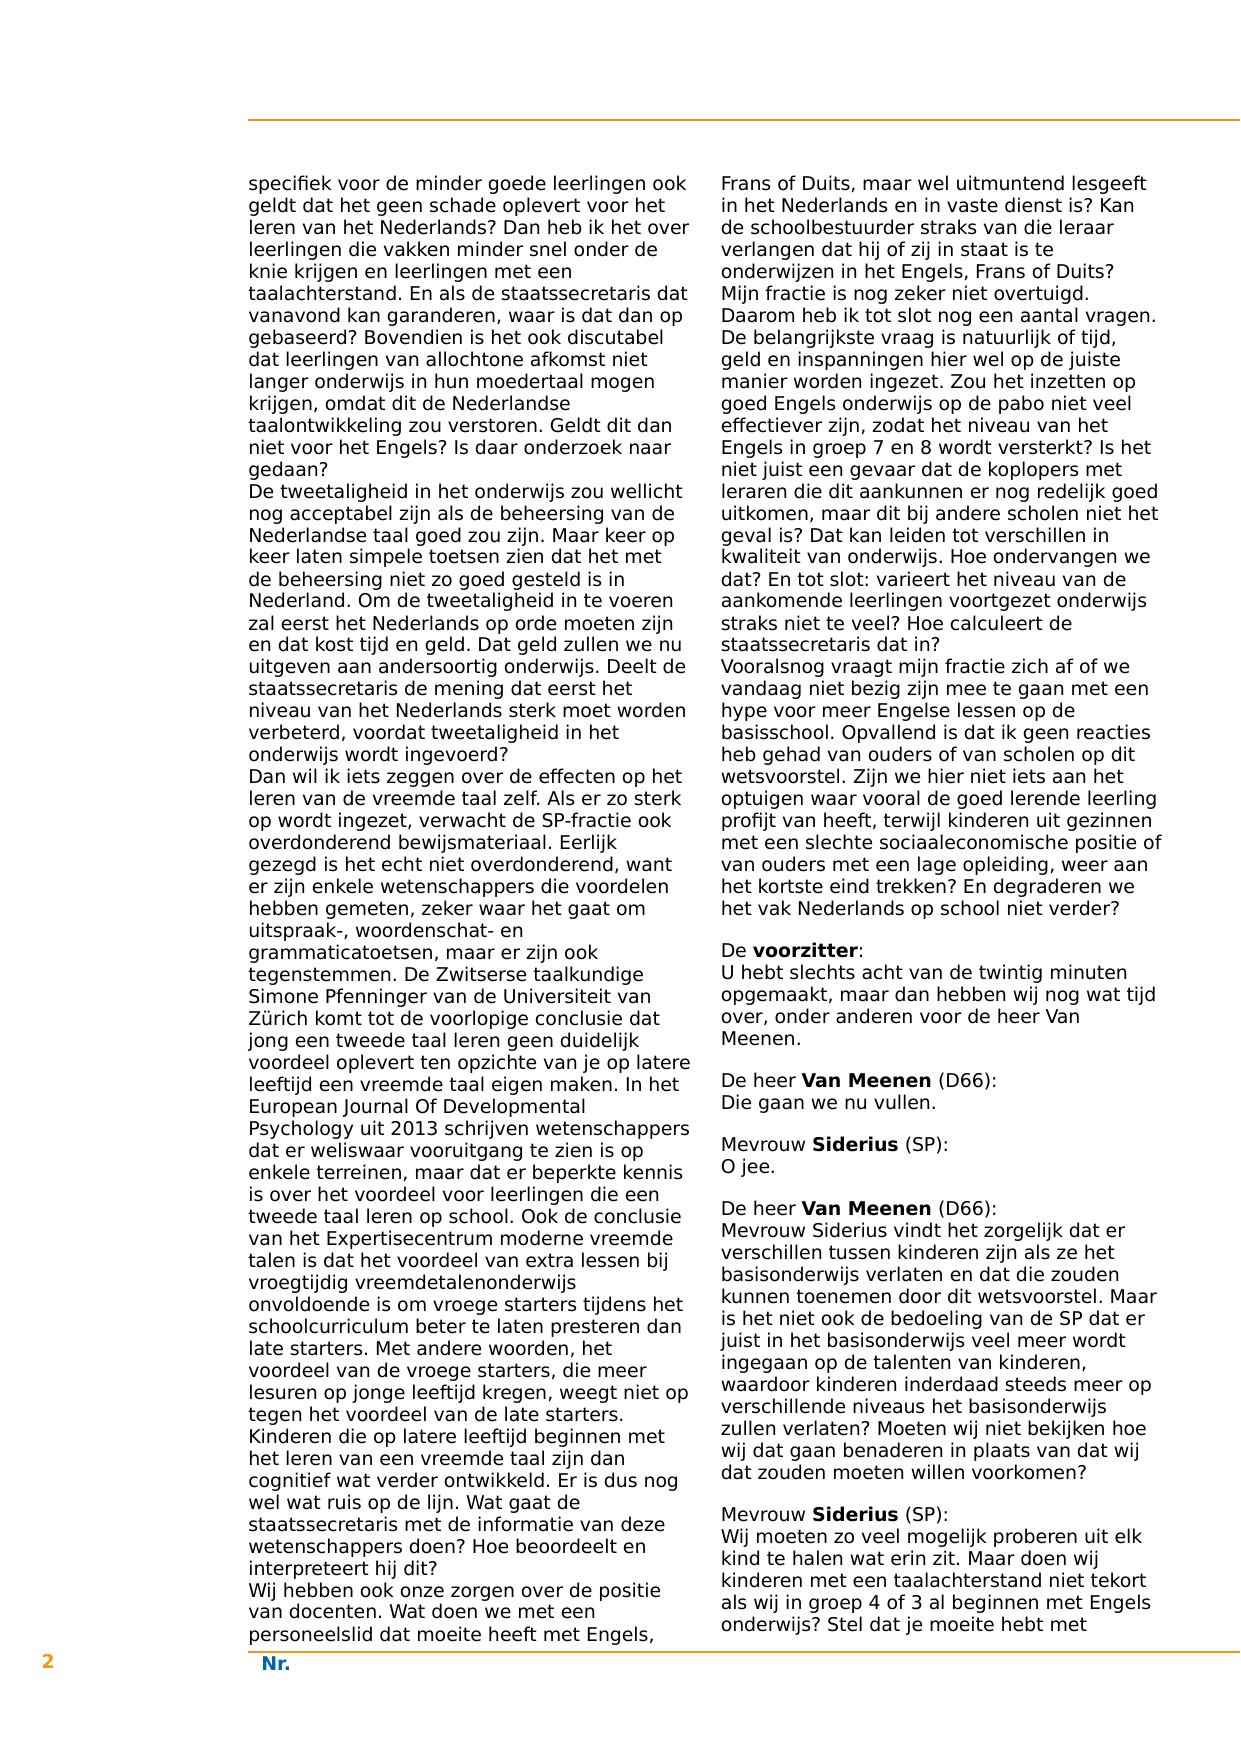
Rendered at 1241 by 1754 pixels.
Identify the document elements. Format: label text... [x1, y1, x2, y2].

text Mevrouw Siderius (SP): [721, 1134, 1163, 1156]
text De heer Van Meenen (D66): [721, 1198, 1163, 1220]
text O jee. [721, 1156, 1163, 1178]
text De voorzitter: [721, 940, 1163, 962]
text Mevrouw Siderius (SP): [721, 1504, 1163, 1526]
text Mevrouw Siderius vindt het zorgelijk dat er verschillen tussen kinderen zijn als ze het basisonderwijs verlaten en dat die zouden kunnen toenemen door dit wetsvoorstel. Maar is het niet ook de bedoeling van de SP dat er juist in het basisonderwijs veel meer wordt ingegaan op de talenten van kinderen, waardoor kinderen inderdaad steeds meer op verschillende niveaus het basisonderwijs zullen verlaten? Moeten wij niet bekijken hoe wij dat gaan benaderen in plaats van dat wij dat zouden moeten willen voorkomen? [721, 1220, 1163, 1484]
text Wij moeten zo veel mogelijk proberen uit elk kind te halen wat erin zit. Maar doen wij kinderen met een taalachterstand niet tekort als wij in groep 4 of 3 al beginnen met Engels onderwijs? Stel dat je moeite hebt met [721, 1526, 1163, 1636]
text Frans of Duits, maar wel uitmuntend lesgeeft in het Nederlands en in vaste dienst is? Kan de schoolbestuurder straks van die leraar verlangen dat hij of zij in staat is te onderwijzen in het Engels, Frans of Duits? [721, 173, 1163, 283]
text Vooralsnog vraagt mijn fractie zich af of we vandaag niet bezig zijn mee te gaan met een hype voor meer Engelse lessen op de basisschool. Opvallend is dat ik geen reacties heb gehad van ouders of van scholen op dit wetsvoorstel. Zijn we hier niet iets aan het optuigen waar vooral de goed lerende leerling profijt van heeft, terwijl kinderen uit gezinnen met een slechte sociaaleconomische positie of van ouders met een lage opleiding, weer aan het kortste eind trekken? En degraderen we het vak Nederlands op school niet verder? [721, 656, 1163, 920]
text Wij hebben ook onze zorgen over de positie van docenten. Wat doen we met een personeelslid dat moeite heeft met Engels, [248, 1579, 691, 1645]
text De heer Van Meenen (D66): [721, 1070, 1163, 1092]
text Mijn fractie is nog zeker niet overtuigd. Daarom heb ik tot slot nog een aantal vragen. De belangrijkste vraag is natuurlijk of tijd, geld en inspanningen hier wel op de juiste manier worden ingezet. Zou het inzetten op goed Engels onderwijs op de pabo niet veel effectiever zijn, zodat het niveau van het Engels in groep 7 en 8 wordt versterkt? Is het niet juist een gevaar dat de koplopers met leraren die dit aankunnen er nog redelijk goed uitkomen, maar dit bij andere scholen niet het geval is? Dat kan leiden tot verschillen in kwaliteit van onderwijs. Hoe ondervangen we dat? En tot slot: varieert het niveau van de aankomende leerlingen voortgezet onderwijs straks niet te veel? Hoe calculeert de staatssecretaris dat in? [721, 283, 1163, 656]
text Die gaan we nu vullen. [721, 1092, 1163, 1114]
text De tweetaligheid in het onderwijs zou wellicht nog acceptabel zijn als de beheersing van de Nederlandse taal goed zou zijn. Maar keer op keer laten simpele toetsen zien dat het met de beheersing niet zo goed gesteld is in Nederland. Om de tweetaligheid in te voeren zal eerst het Nederlands op orde moeten zijn en dat kost tijd en geld. Dat geld zullen we nu uitgeven aan andersoortig onderwijs. Deelt de staatssecretaris de mening dat eerst het niveau van het Nederlands sterk moet worden verbeterd, voordat tweetaligheid in het onderwijs wordt ingevoerd? [248, 481, 691, 766]
text Dan wil ik iets zeggen over de effecten op het leren van de vreemde taal zelf. Als er zo sterk op wordt ingezet, verwacht de SP-fractie ook overdonderend bewijsmateriaal. Eerlijk gezegd is het echt niet overdonderend, want er zijn enkele wetenschappers die voordelen hebben gemeten, zeker waar het gaat om uitspraak-, woordenschat- en grammaticatoetsen, maar er zijn ook tegenstemmen. De Zwitserse taalkundige Simone Pfenninger van de Universiteit van Zürich komt tot de voorlopige conclusie dat jong een tweede taal leren geen duidelijk voordeel oplevert ten opzichte van je op latere leeftijd een vreemde taal eigen maken. In het European Journal Of Developmental Psychology uit 2013 schrijven wetenschappers dat er weliswaar vooruitgang te zien is op enkele terreinen, maar dat er beperkte kennis is over het voordeel voor leerlingen die een tweede taal leren op school. Ook de conclusie van het Expertisecentrum moderne vreemde talen is dat het voordeel van extra lessen bij vroegtijdig vreemdetalenonderwijs onvoldoende is om vroege starters tijdens het schoolcurriculum beter te laten presteren dan late starters. Met andere woorden, het voordeel van de vroege starters, die meer lesuren op jonge leeftijd kregen, weegt niet op tegen het voordeel van de late starters. Kinderen die op latere leeftijd beginnen met het leren van een vreemde taal zijn dan cognitief wat verder ontwikkeld. Er is dus nog wel wat ruis op de lijn. Wat gaat de staatssecretaris met de informatie van deze wetenschappers doen? Hoe beoordeelt en interpreteert hij dit? [248, 766, 691, 1579]
text U hebt slechts acht van de twintig minuten opgemaakt, maar dan hebben wij nog wat tijd over, onder anderen voor de heer Van Meenen. [721, 962, 1163, 1050]
text specifiek voor de minder goede leerlingen ook geldt dat het geen schade oplevert voor het leren van het Nederlands? Dan heb ik het over leerlingen die vakken minder snel onder de knie krijgen en leerlingen met een taalachterstand. En als de staatssecretaris dat vanavond kan garanderen, waar is dat dan op gebaseerd? Bovendien is het ook discutabel dat leerlingen van allochtone afkomst niet langer onderwijs in hun moedertaal mogen krijgen, omdat dit de Nederlandse taalontwikkeling zou verstoren. Geldt dit dan niet voor het Engels? Is daar onderzoek naar gedaan? [248, 173, 691, 481]
